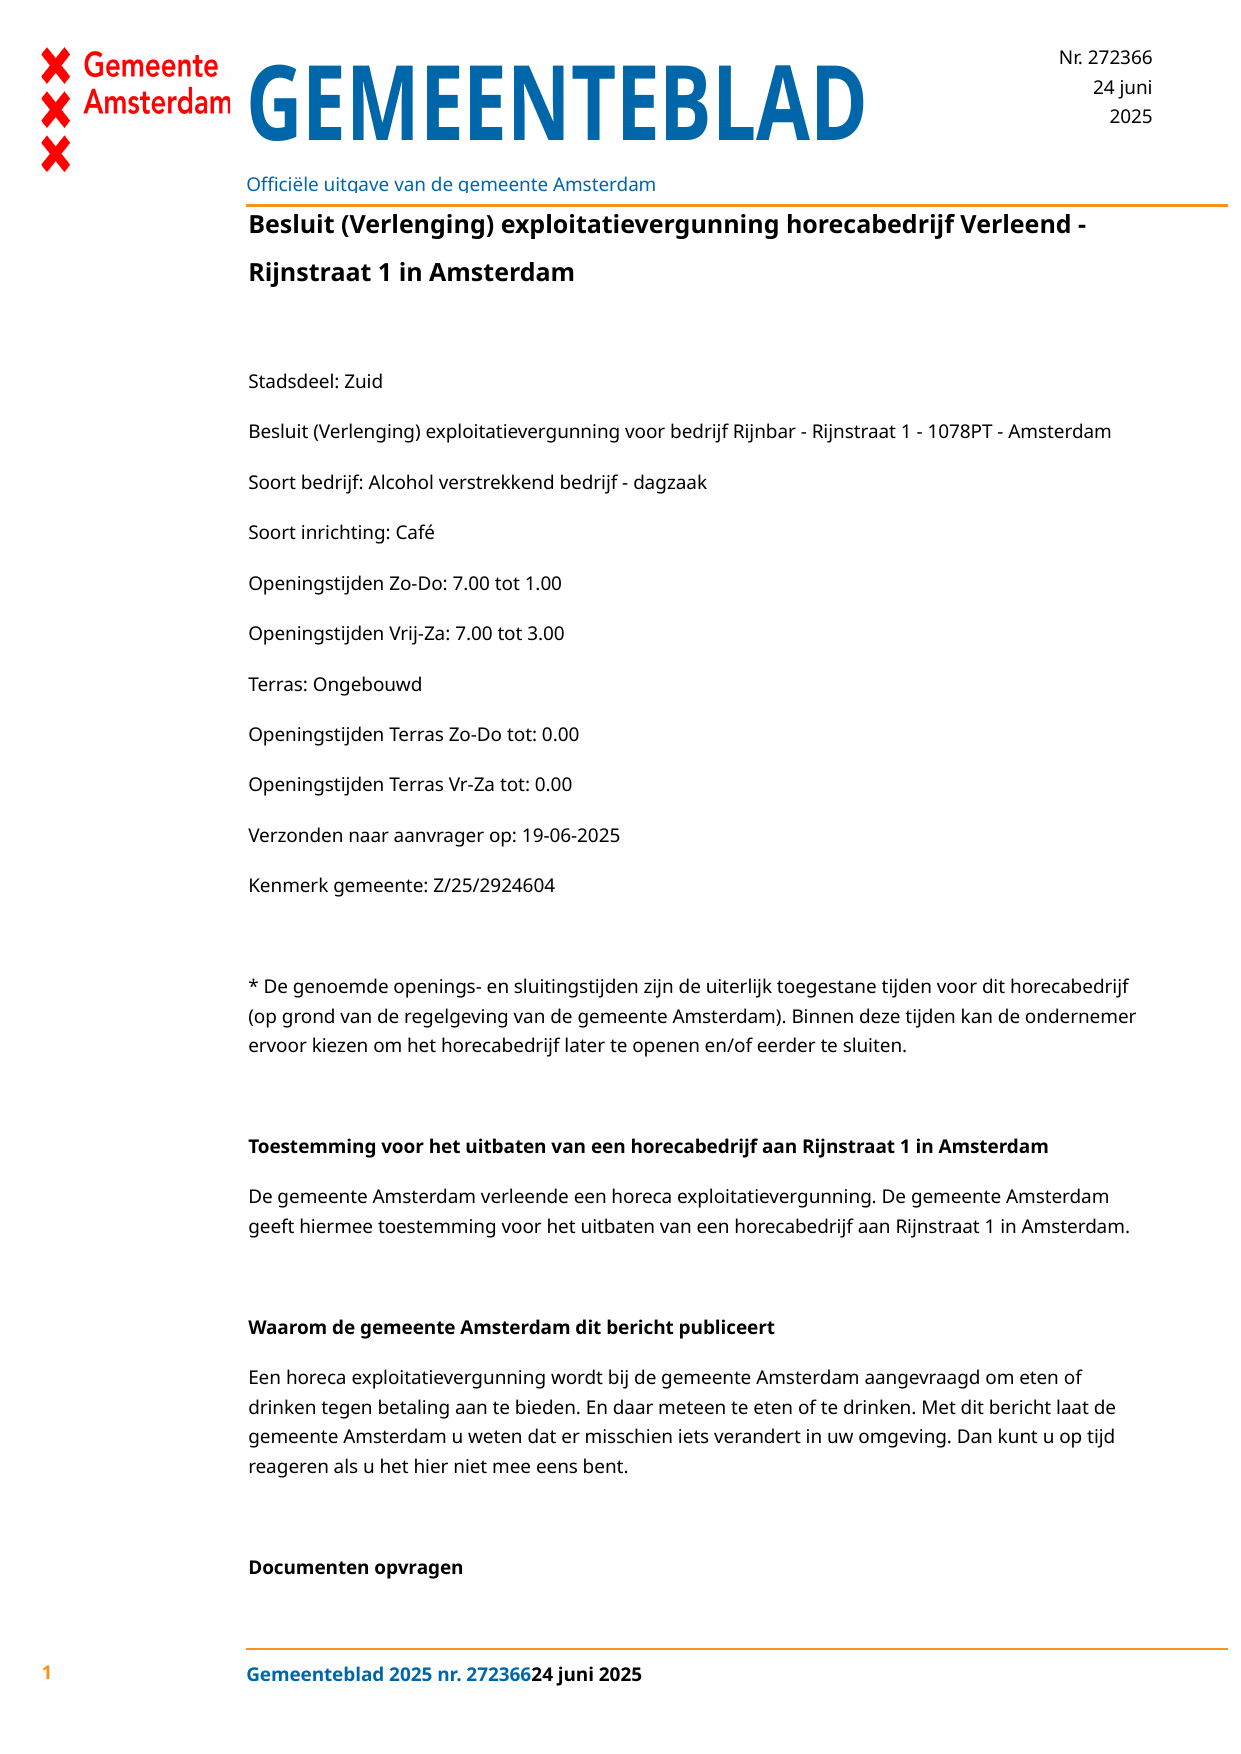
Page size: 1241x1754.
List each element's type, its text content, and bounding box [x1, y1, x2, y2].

text Waarom de gemeente Amsterdam dit bericht publiceert [248, 1314, 1152, 1340]
text Toestemming voor het uitbaten van een horecabedrijf aan Rijnstraat 1 in Amsterdam [248, 1133, 1152, 1159]
text Besluit (Verlenging) exploitatievergunning horecabedrijf Verleend - Rijnstraat 1 in Amsterdam [248, 207, 1152, 288]
text De gemeente Amsterdam verleende een horeca exploitatievergunning. De gemeente Amsterdam geeft hiermee toestemming voor het uitbaten van een horecabedrijf aan Rijnstraat 1 in Amsterdam. [248, 1184, 1152, 1239]
text Openingstijden Terras Vr-Za tot: 0.00 [248, 772, 1152, 797]
text Documenten opvragen [248, 1554, 1152, 1580]
text Een horeca exploitatievergunning wordt bij de gemeente Amsterdam aangevraagd om eten of drinken tegen betaling aan te bieden. En daar meteen te eten of te drinken. Met dit bericht laat de gemeente Amsterdam u weten dat er misschien iets verandert in uw omgeving. Dan kunt u op tijd reageren als u het hier niet mee eens bent. [248, 1364, 1152, 1479]
text Stadsdeel: Zuid [248, 368, 1152, 394]
text Terras: Ongebouwd [248, 671, 1152, 697]
text Verzonden naar aanvrager op: 19-06-2025 [248, 822, 1152, 848]
text Openingstijden Zo-Do: 7.00 tot 1.00 [248, 570, 1152, 596]
text Openingstijden Vrij-Za: 7.00 tot 3.00 [248, 620, 1152, 646]
text Soort bedrijf: Alcohol verstrekkend bedrijf - dagzaak [248, 469, 1152, 495]
text Kenmerk gemeente: Z/25/2924604 [248, 872, 1152, 898]
text * De genoemde openings- en sluitingstijden zijn de uiterlijk toegestane tijden voor dit horecabedrijf (op grond van de regelgeving van de gemeente Amsterdam). Binnen deze tijden kan de ondernemer ervoor kiezen om het horecabedrijf later te openen en/of eerder te sluiten. [248, 973, 1152, 1058]
text Soort inrichting: Café [248, 519, 1152, 545]
text Openingstijden Terras Zo-Do tot: 0.00 [248, 721, 1152, 747]
text Besluit (Verlenging) exploitatievergunning voor bedrijf Rijnbar - Rijnstraat 1 - 1078PT - Amsterdam [248, 419, 1152, 444]
picture [41, 47, 231, 172]
